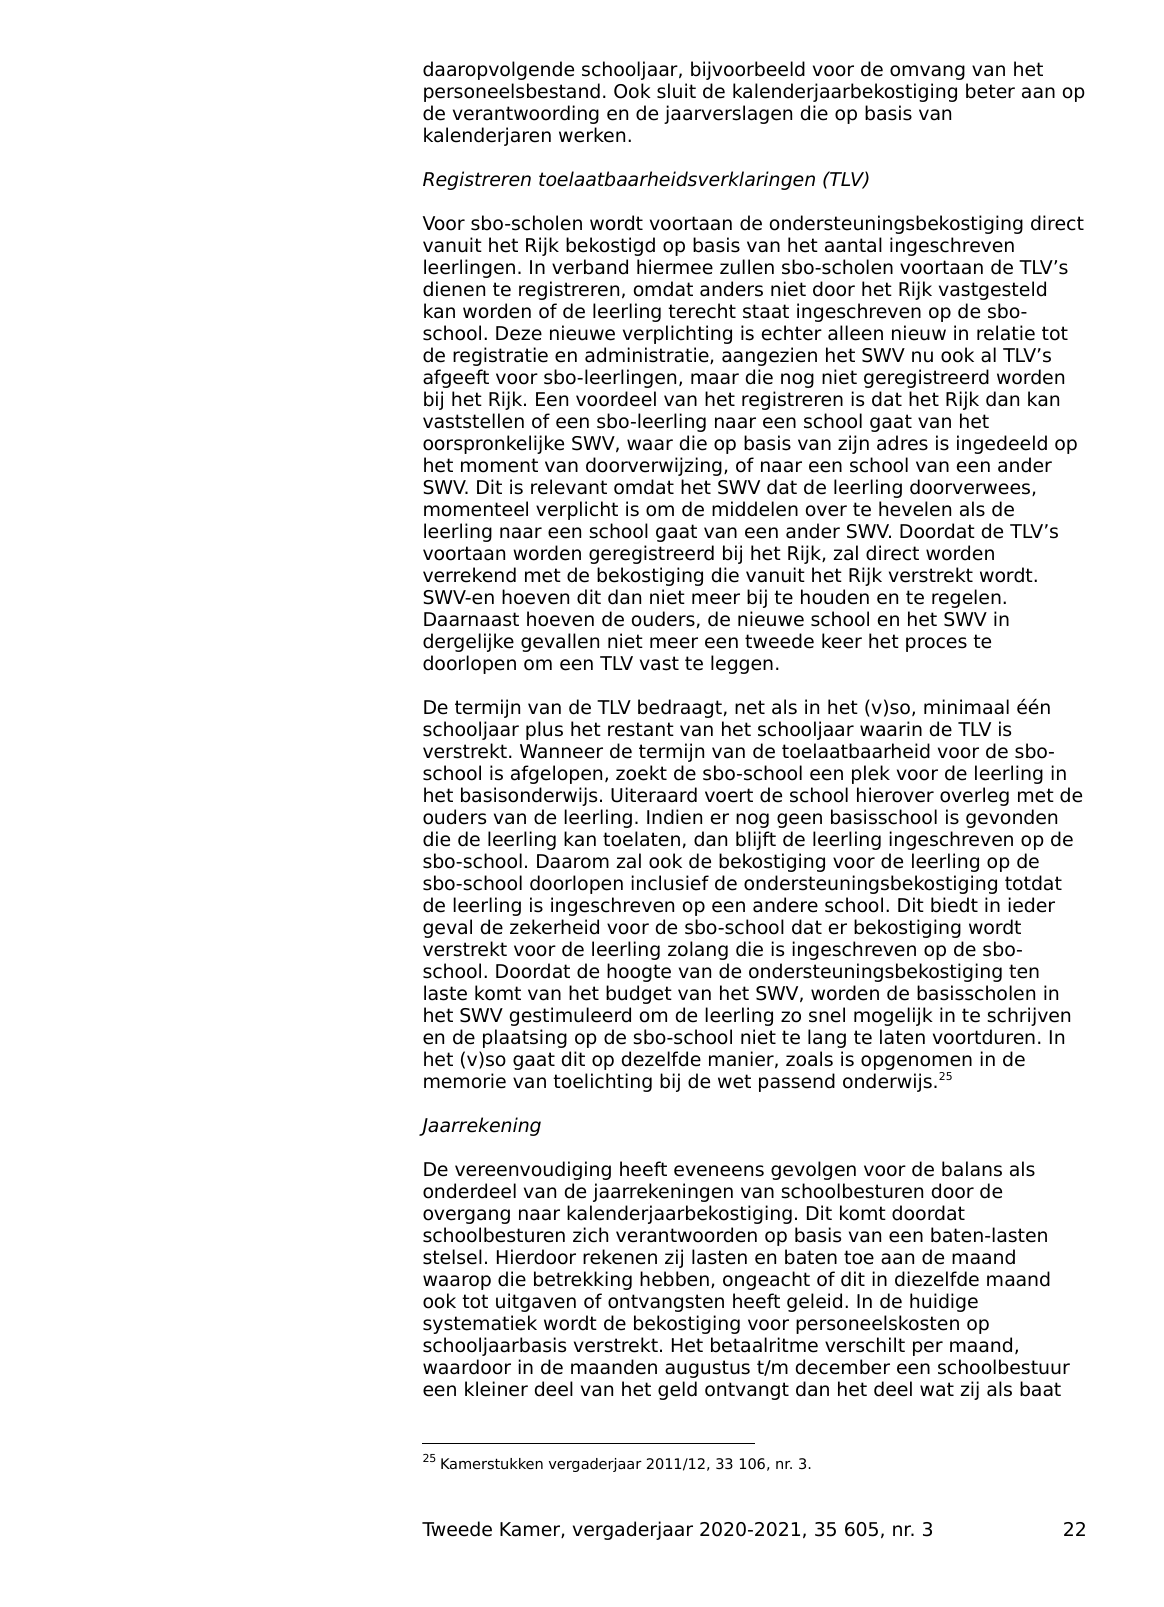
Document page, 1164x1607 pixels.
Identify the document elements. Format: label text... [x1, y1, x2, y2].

subtitle Jaarrekening [422, 1115, 1087, 1137]
text De termijn van de TLV bedraagt, net als in het (v)so, minimaal één schooljaar plus het restant van het schooljaar waarin de TLV is verstrekt. Wanneer de termijn van de toelaatbaarheid voor de sbo-school is afgelopen, zoekt de sbo-school een plek voor de leerling in het basisonderwijs. Uiteraard voert de school hierover overleg met de ouders van de leerling. Indien er nog geen basisschool is gevonden die de leerling kan toelaten, dan blijft de leerling ingeschreven op de sbo-school. Daarom zal ook de bekostiging voor de leerling op de sbo-school doorlopen inclusief de ondersteuningsbekostiging totdat de leerling is ingeschreven op een andere school. Dit biedt in ieder geval de zekerheid voor de sbo-school dat er bekostiging wordt verstrekt voor de leerling zolang die is ingeschreven op de sbo-school. Doordat de hoogte van de ondersteuningsbekostiging ten laste komt van het budget van het SWV, worden de basisscholen in het SWV gestimuleerd om de leerling zo snel mogelijk in te schrijven en de plaatsing op de sbo-school niet te lang te laten voortduren. In het (v)so gaat dit op dezelfde manier, zoals is opgenomen in de memorie van toelichting bij de wet passend onderwijs. [422, 697, 1087, 1093]
text Voor sbo-scholen wordt voortaan de ondersteuningsbekostiging direct vanuit het Rijk bekostigd op basis van het aantal ingeschreven leerlingen. In verband hiermee zullen sbo-scholen voortaan de TLV’s dienen te registreren, omdat anders niet door het Rijk vastgesteld kan worden of de leerling terecht staat ingeschreven op de sbo-school. Deze nieuwe verplichting is echter alleen nieuw in relatie tot de registratie en administratie, aangezien het SWV nu ook al TLV’s afgeeft voor sbo-leerlingen, maar die nog niet geregistreerd worden bij het Rijk. Een voordeel van het registreren is dat het Rijk dan kan vaststellen of een sbo-leerling naar een school gaat van het oorspronkelijke SWV, waar die op basis van zijn adres is ingedeeld op het moment van doorverwijzing, of naar een school van een ander SWV. Dit is relevant omdat het SWV dat de leerling doorverwees, momenteel verplicht is om de middelen over te hevelen als de leerling naar een school gaat van een ander SWV. Doordat de TLV’s voortaan worden geregistreerd bij het Rijk, zal direct worden verrekend met de bekostiging die vanuit het Rijk verstrekt wordt. SWV-en hoeven dit dan niet meer bij te houden en te regelen. Daarnaast hoeven de ouders, de nieuwe school en het SWV in dergelijke gevallen niet meer een tweede keer het proces te doorlopen om een TLV vast te leggen. [422, 213, 1087, 675]
text Kamerstukken vergaderjaar 2011/12, 33 106, nr. 3. [422, 1452, 1087, 1474]
text De vereenvoudiging heeft eveneens gevolgen voor de balans als onderdeel van de jaarrekeningen van schoolbesturen door de overgang naar kalenderjaarbekostiging. Dit komt doordat schoolbesturen zich verantwoorden op basis van een baten-lasten stelsel. Hierdoor rekenen zij lasten en baten toe aan de maand waarop die betrekking hebben, ongeacht of dit in diezelfde maand ook tot uitgaven of ontvangsten heeft geleid. In de huidige systematiek wordt de bekostiging voor personeelskosten op schooljaarbasis verstrekt. Het betaalritme verschilt per maand, waardoor in de maanden augustus t/m december een schoolbestuur een kleiner deel van het geld ontvangt dan het deel wat zij als baat [422, 1159, 1087, 1401]
subtitle Registreren toelaatbaarheidsverklaringen (TLV) [422, 169, 1087, 191]
text daaropvolgende schooljaar, bijvoorbeeld voor de omvang van het personeelsbestand. Ook sluit de kalenderjaarbekostiging beter aan op de verantwoording en de jaarverslagen die op basis van kalenderjaren werken. [422, 59, 1087, 147]
